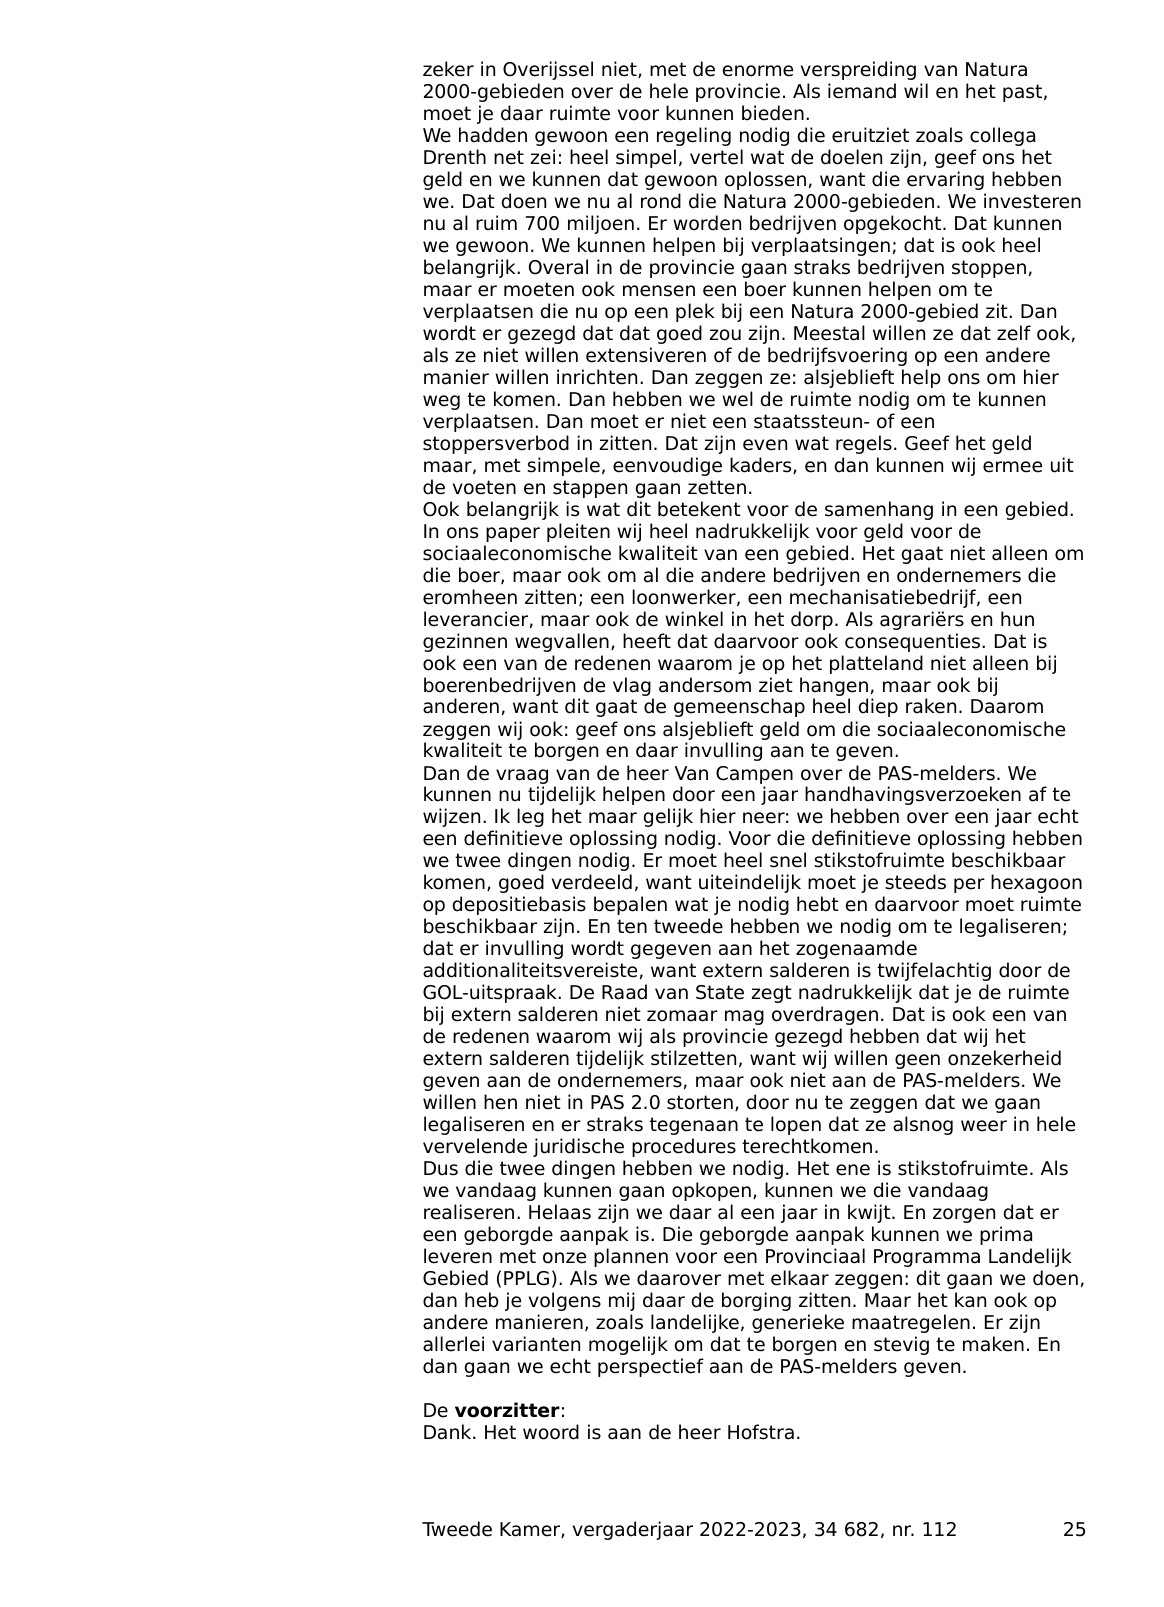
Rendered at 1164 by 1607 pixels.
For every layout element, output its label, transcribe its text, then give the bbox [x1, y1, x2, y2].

text Ook belangrijk is wat dit betekent voor de samenhang in een gebied. In ons paper pleiten wij heel nadrukkelijk voor geld voor de sociaaleconomische kwaliteit van een gebied. Het gaat niet alleen om die boer, maar ook om al die andere bedrijven en ondernemers die eromheen zitten; een loonwerker, een mechanisatiebedrijf, een leverancier, maar ook de winkel in het dorp. Als agrariërs en hun gezinnen wegvallen, heeft dat daarvoor ook consequenties. Dat is ook een van de redenen waarom je op het platteland niet alleen bij boerenbedrijven de vlag andersom ziet hangen, maar ook bij anderen, want dit gaat de gemeenschap heel diep raken. Daarom zeggen wij ook: geef ons alsjeblieft geld om die sociaaleconomische kwaliteit te borgen en daar invulling aan te geven. [422, 499, 1087, 762]
text Dan de vraag van de heer Van Campen over de PAS-melders. We kunnen nu tijdelijk helpen door een jaar handhavingsverzoeken af te wijzen. Ik leg het maar gelijk hier neer: we hebben over een jaar echt een definitieve oplossing nodig. Voor die definitieve oplossing hebben we twee dingen nodig. Er moet heel snel stikstofruimte beschikbaar komen, goed verdeeld, want uiteindelijk moet je steeds per hexagoon op depositiebasis bepalen wat je nodig hebt en daarvoor moet ruimte beschikbaar zijn. En ten tweede hebben we nodig om te legaliseren; dat er invulling wordt gegeven aan het zogenaamde additionaliteitsvereiste, want extern salderen is twijfelachtig door de GOL-uitspraak. De Raad van State zegt nadrukkelijk dat je de ruimte bij extern salderen niet zomaar mag overdragen. Dat is ook een van de redenen waarom wij als provincie gezegd hebben dat wij het extern salderen tijdelijk stilzetten, want wij willen geen onzekerheid geven aan de ondernemers, maar ook niet aan de PAS-melders. We willen hen niet in PAS 2.0 storten, door nu te zeggen dat we gaan legaliseren en er straks tegenaan te lopen dat ze alsnog weer in hele vervelende juridische procedures terechtkomen. [422, 762, 1087, 1158]
text Dus die twee dingen hebben we nodig. Het ene is stikstofruimte. Als we vandaag kunnen gaan opkopen, kunnen we die vandaag realiseren. Helaas zijn we daar al een jaar in kwijt. En zorgen dat er een geborgde aanpak is. Die geborgde aanpak kunnen we prima leveren met onze plannen voor een Provinciaal Programma Landelijk Gebied (PPLG). Als we daarover met elkaar zeggen: dit gaan we doen, dan heb je volgens mij daar de borging zitten. Maar het kan ook op andere manieren, zoals landelijke, generieke maatregelen. Er zijn allerlei varianten mogelijk om dat te borgen en stevig te maken. En dan gaan we echt perspectief aan de PAS-melders geven. [422, 1158, 1087, 1378]
text We hadden gewoon een regeling nodig die eruitziet zoals collega Drenth net zei: heel simpel, vertel wat de doelen zijn, geef ons het geld en we kunnen dat gewoon oplossen, want die ervaring hebben we. Dat doen we nu al rond die Natura 2000-gebieden. We investeren nu al ruim 700 miljoen. Er worden bedrijven opgekocht. Dat kunnen we gewoon. We kunnen helpen bij verplaatsingen; dat is ook heel belangrijk. Overal in de provincie gaan straks bedrijven stoppen, maar er moeten ook mensen een boer kunnen helpen om te verplaatsen die nu op een plek bij een Natura 2000-gebied zit. Dan wordt er gezegd dat dat goed zou zijn. Meestal willen ze dat zelf ook, als ze niet willen extensiveren of de bedrijfsvoering op een andere manier willen inrichten. Dan zeggen ze: alsjeblieft help ons om hier weg te komen. Dan hebben we wel de ruimte nodig om te kunnen verplaatsen. Dan moet er niet een staatssteun- of een stoppersverbod in zitten. Dat zijn even wat regels. Geef het geld maar, met simpele, eenvoudige kaders, en dan kunnen wij ermee uit de voeten en stappen gaan zetten. [422, 125, 1087, 499]
text zeker in Overijssel niet, met de enorme verspreiding van Natura 2000-gebieden over de hele provincie. Als iemand wil en het past, moet je daar ruimte voor kunnen bieden. [422, 59, 1087, 125]
text De voorzitter: [422, 1400, 1087, 1422]
text Dank. Het woord is aan de heer Hofstra. [422, 1422, 1087, 1444]
